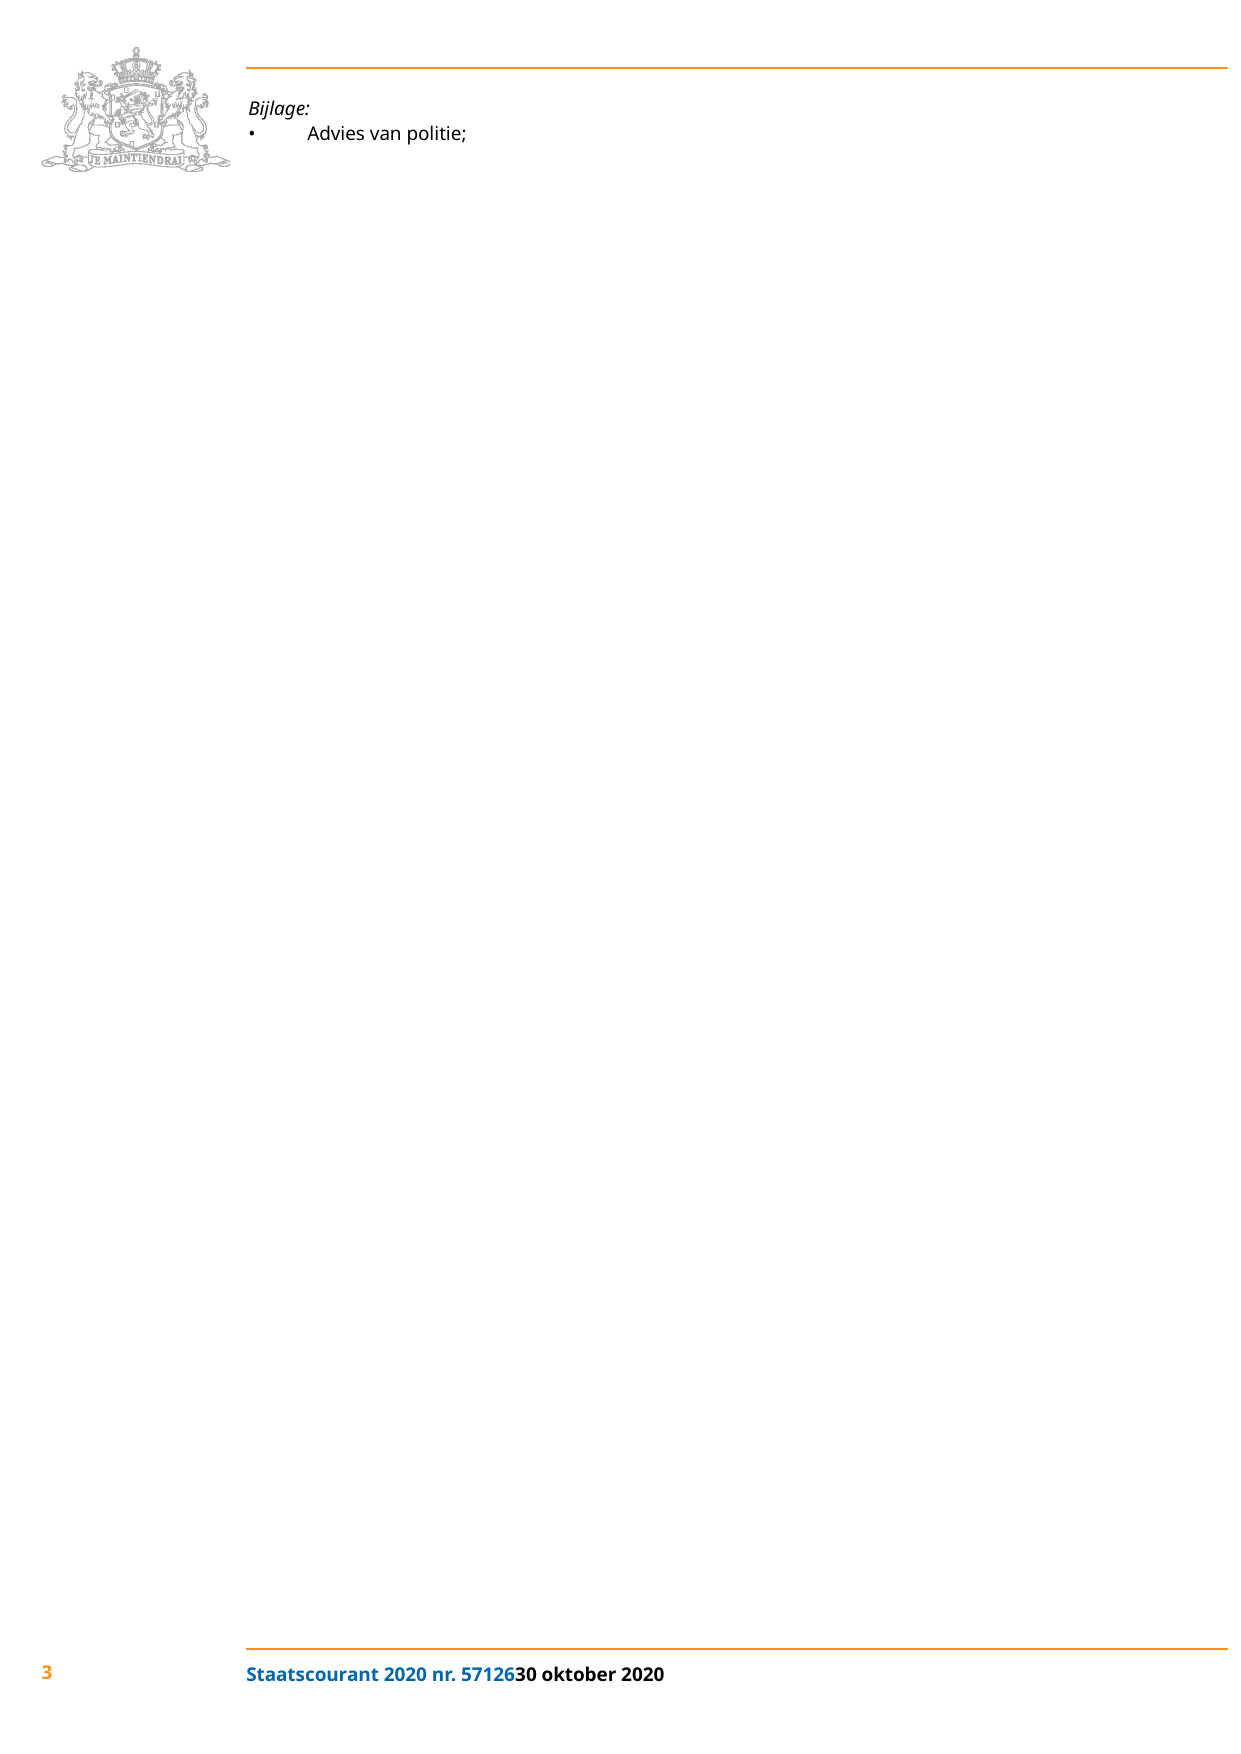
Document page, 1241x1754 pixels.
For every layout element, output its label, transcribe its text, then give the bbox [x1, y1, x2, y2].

picture [41, 47, 231, 172]
list Advies van politie; [248, 121, 1152, 146]
text Bijlage: [248, 95, 1152, 121]
